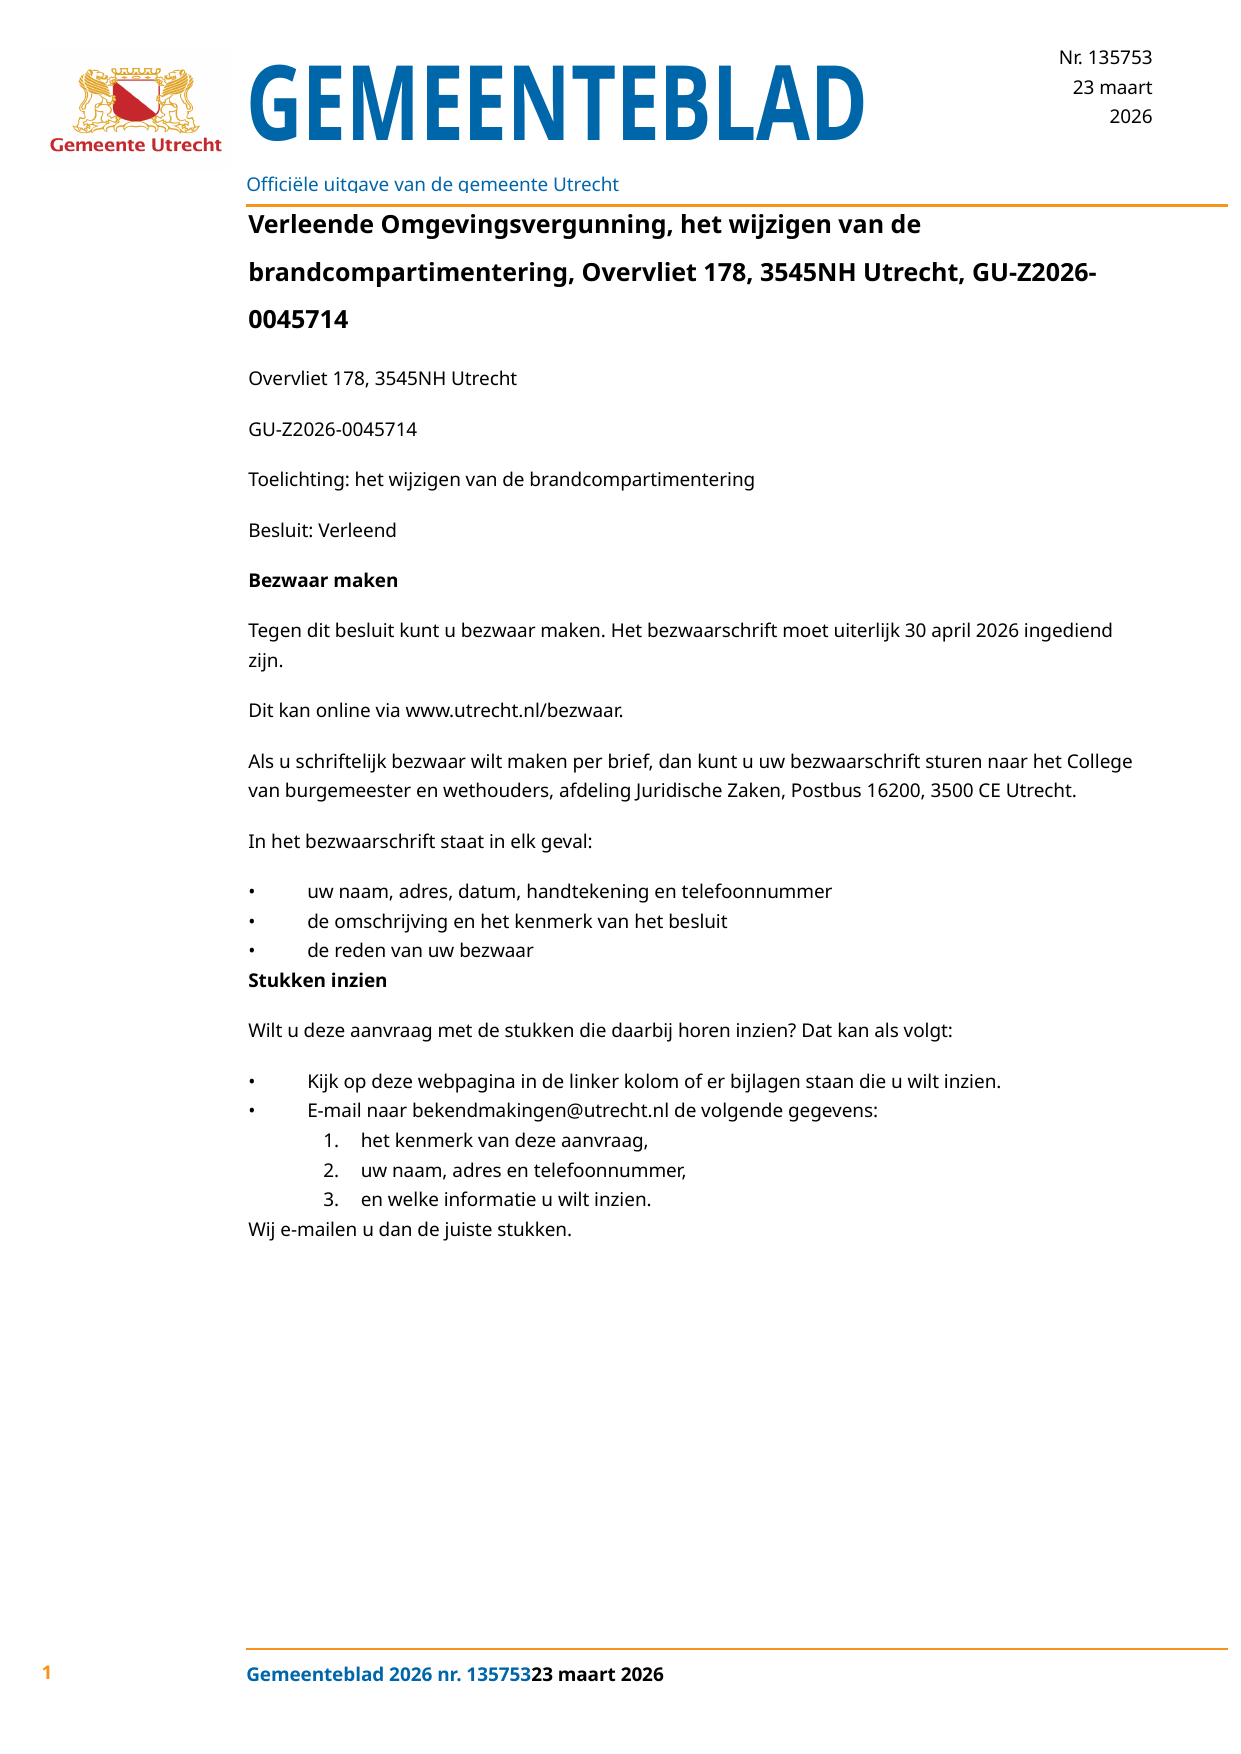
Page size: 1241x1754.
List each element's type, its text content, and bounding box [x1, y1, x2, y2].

list Kijk op deze webpagina in de linker kolom of er bijlagen staan die u wilt inzien. [248, 1068, 1152, 1094]
text Tegen dit besluit kunt u bezwaar maken. Het bezwaarschrift moet uiterlijk 30 april 2026 ingediend zijn. [248, 618, 1152, 673]
text Verleende Omgevingsvergunning, het wijzigen van de brandcompartimentering, Overvliet 178, 3545NH Utrecht, GU-Z2026-0045714 [248, 207, 1152, 336]
text Dit kan online via www.utrecht.nl/bezwaar. [248, 698, 1152, 723]
picture [41, 47, 231, 172]
text In het bezwaarschrift staat in elk geval: [248, 828, 1152, 854]
text Wilt u deze aanvraag met de stukken die daarbij horen inzien? Dat kan als volgt: [248, 1018, 1152, 1043]
list de reden van uw bezwaar [248, 938, 1152, 963]
text Toelichting: het wijzigen van de brandcompartimentering [248, 466, 1152, 492]
text Als u schriftelijk bezwaar wilt maken per brief, dan kunt u uw bezwaarschrift sturen naar het College van burgemeester en wethouders, afdeling Juridische Zaken, Postbus 16200, 3500 CE Utrecht. [248, 748, 1152, 803]
list de omschrijving en het kenmerk van het besluit [248, 908, 1152, 934]
text GU-Z2026-0045714 [248, 416, 1152, 442]
text Stukken inzien [248, 967, 1152, 993]
list uw naam, adres, datum, handtekening en telefoonnummer [248, 878, 1152, 904]
text Besluit: Verleend [248, 517, 1152, 542]
list het kenmerk van deze aanvraag, [323, 1127, 1152, 1153]
text Wij e-mailen u dan de juiste stukken. [248, 1216, 1152, 1242]
text Overvliet 178, 3545NH Utrecht [248, 366, 1152, 391]
list uw naam, adres en telefoonnummer, [323, 1157, 1152, 1182]
text Bezwaar maken [248, 567, 1152, 593]
list E-mail naar bekendmakingen@utrecht.nl de volgende gegevens: [248, 1098, 1152, 1123]
list en welke informatie u wilt inzien. [323, 1186, 1152, 1212]
